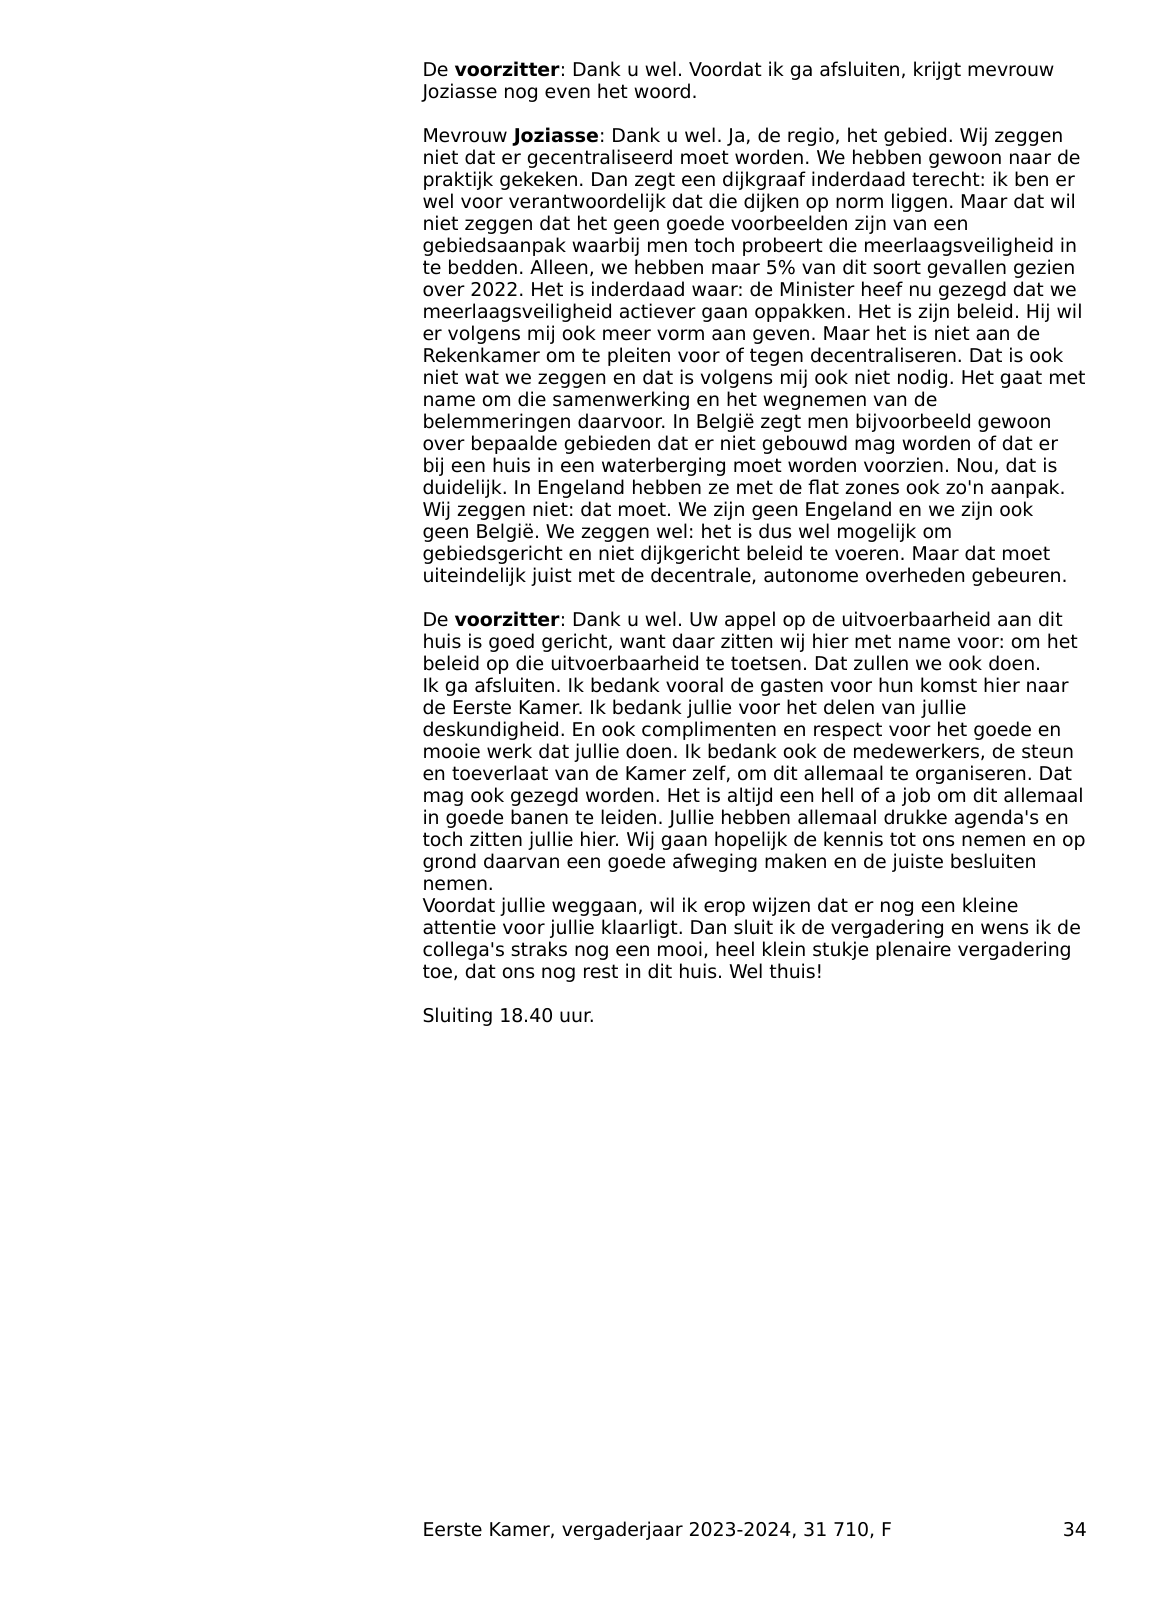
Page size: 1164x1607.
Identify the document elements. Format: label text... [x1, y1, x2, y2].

text De voorzitter: Dank u wel. Voordat ik ga afsluiten, krijgt mevrouw Joziasse nog even het woord. [422, 59, 1087, 103]
text Ik ga afsluiten. Ik bedank vooral de gasten voor hun komst hier naar de Eerste Kamer. Ik bedank jullie voor het delen van jullie deskundigheid. En ook complimenten en respect voor het goede en mooie werk dat jullie doen. Ik bedank ook de medewerkers, de steun en toeverlaat van de Kamer zelf, om dit allemaal te organiseren. Dat mag ook gezegd worden. Het is altijd een hell of a job om dit allemaal in goede banen te leiden. Jullie hebben allemaal drukke agenda's en toch zitten jullie hier. Wij gaan hopelijk de kennis tot ons nemen en op grond daarvan een goede afweging maken en de juiste besluiten nemen. [422, 675, 1087, 895]
text Voordat jullie weggaan, wil ik erop wijzen dat er nog een kleine attentie voor jullie klaarligt. Dan sluit ik de vergadering en wens ik de collega's straks nog een mooi, heel klein stukje plenaire vergadering toe, dat ons nog rest in dit huis. Wel thuis! [422, 895, 1087, 983]
text Sluiting 18.40 uur. [422, 1005, 1087, 1027]
text De voorzitter: Dank u wel. Uw appel op de uitvoerbaarheid aan dit huis is goed gericht, want daar zitten wij hier met name voor: om het beleid op die uitvoerbaarheid te toetsen. Dat zullen we ook doen. [422, 609, 1087, 675]
text Mevrouw Joziasse: Dank u wel. Ja, de regio, het gebied. Wij zeggen niet dat er gecentraliseerd moet worden. We hebben gewoon naar de praktijk gekeken. Dan zegt een dijkgraaf inderdaad terecht: ik ben er wel voor verantwoordelijk dat die dijken op norm liggen. Maar dat wil niet zeggen dat het geen goede voorbeelden zijn van een gebiedsaanpak waarbij men toch probeert die meerlaagsveiligheid in te bedden. Alleen, we hebben maar 5% van dit soort gevallen gezien over 2022. Het is inderdaad waar: de Minister heef nu gezegd dat we meerlaagsveiligheid actiever gaan oppakken. Het is zijn beleid. Hij wil er volgens mij ook meer vorm aan geven. Maar het is niet aan de Rekenkamer om te pleiten voor of tegen decentraliseren. Dat is ook niet wat we zeggen en dat is volgens mij ook niet nodig. Het gaat met name om die samenwerking en het wegnemen van de belemmeringen daarvoor. In België zegt men bijvoorbeeld gewoon over bepaalde gebieden dat er niet gebouwd mag worden of dat er bij een huis in een waterberging moet worden voorzien. Nou, dat is duidelijk. In Engeland hebben ze met de flat zones ook zo'n aanpak. Wij zeggen niet: dat moet. We zijn geen Engeland en we zijn ook geen België. We zeggen wel: het is dus wel mogelijk om gebiedsgericht en niet dijkgericht beleid te voeren. Maar dat moet uiteindelijk juist met de decentrale, autonome overheden gebeuren. [422, 125, 1087, 587]
